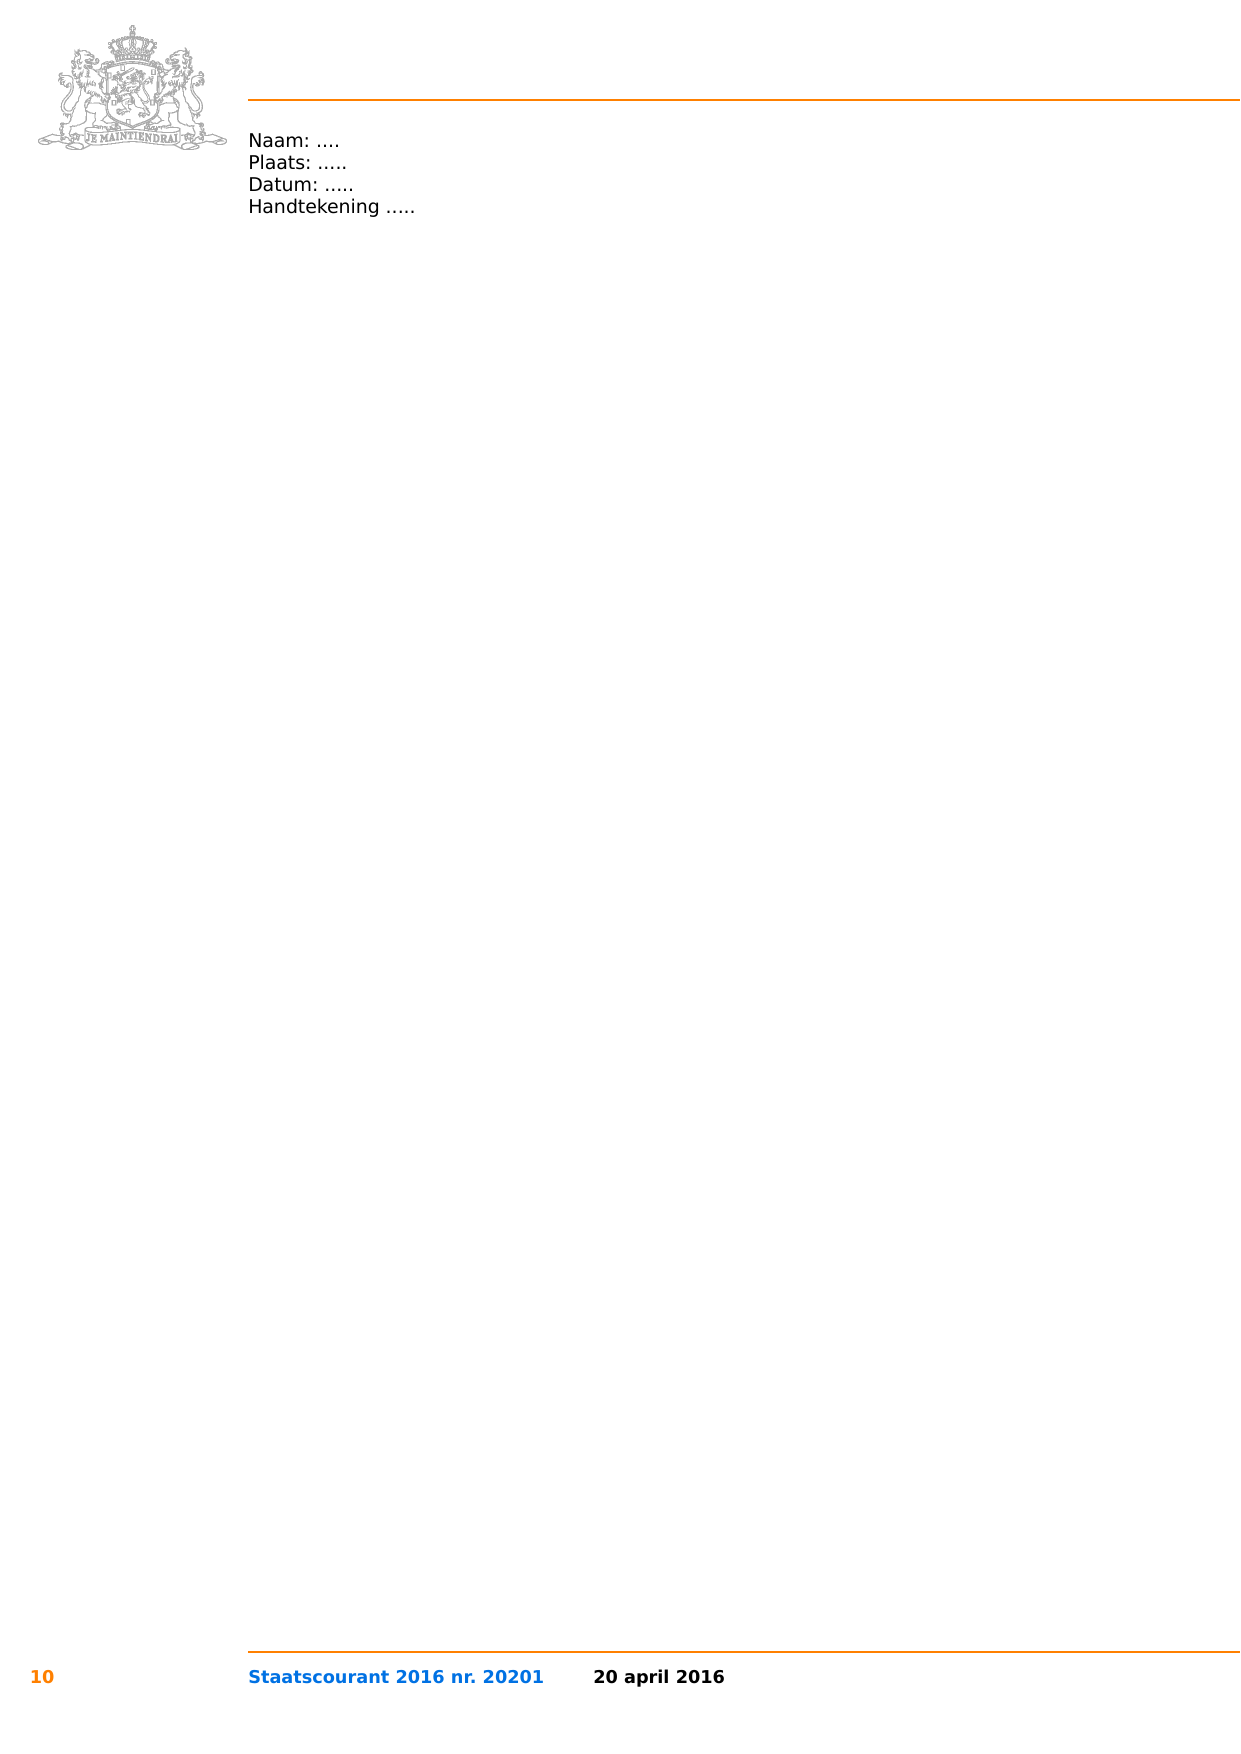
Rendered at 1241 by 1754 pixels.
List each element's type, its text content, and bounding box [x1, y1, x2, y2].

text Naam: .... [248, 130, 1163, 152]
text Plaats: ..... [248, 152, 1163, 174]
text Handtekening ..... [248, 196, 1163, 218]
picture [38, 25, 227, 150]
text Datum: ..... [248, 174, 1163, 196]
